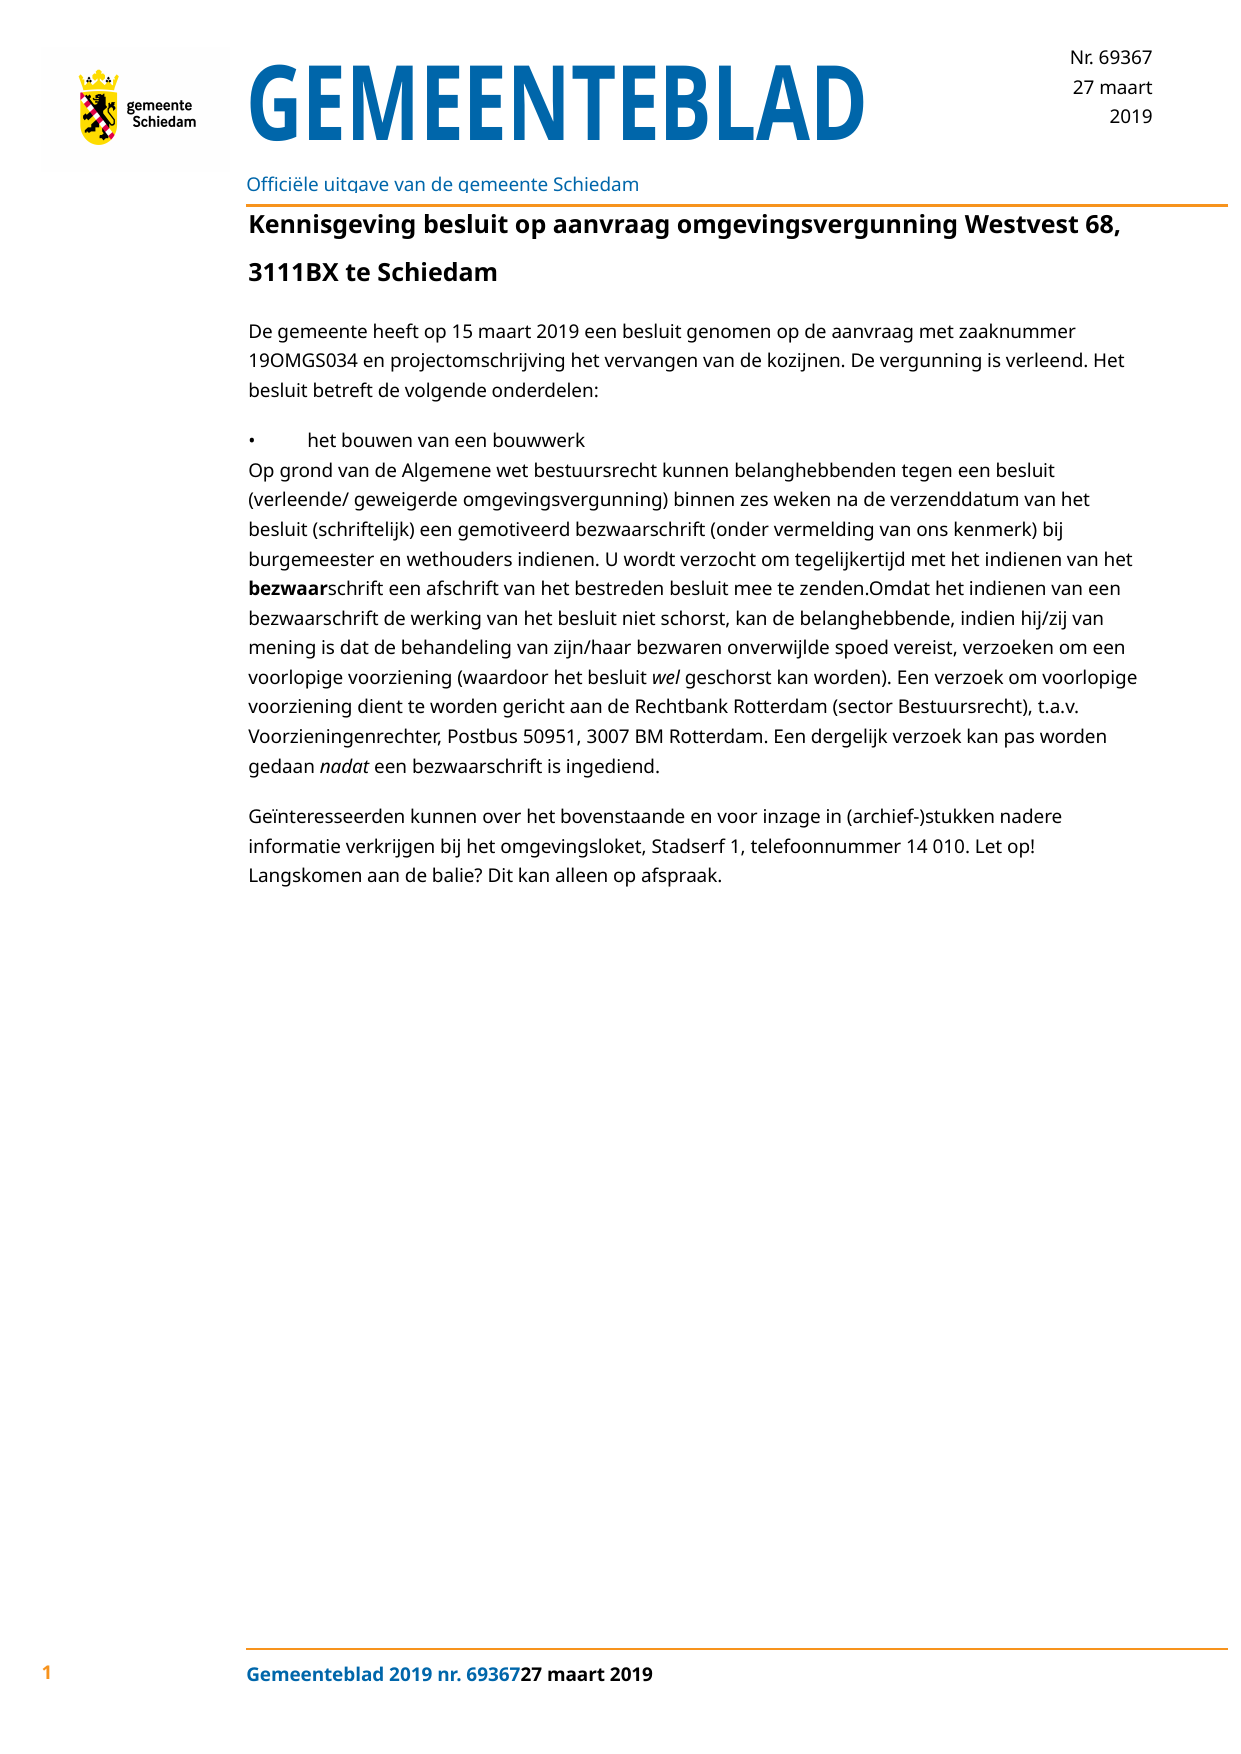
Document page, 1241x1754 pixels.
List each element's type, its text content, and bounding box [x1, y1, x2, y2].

text De gemeente heeft op 15 maart 2019 een besluit genomen op de aanvraag met zaaknummer 19OMGS034 en projectomschrijving het vervangen van de kozijnen. De vergunning is verleend. Het besluit betreft de volgende onderdelen: [248, 318, 1152, 403]
text Kennisgeving besluit op aanvraag omgevingsvergunning Westvest 68, 3111BX te Schiedam [248, 207, 1152, 288]
text Geïnteresseerden kunnen over het bovenstaande en voor inzage in (archief-)stukken nadere informatie verkrijgen bij het omgevingsloket, Stadserf 1, telefoonnummer 14 010. Let op! Langskomen aan de balie? Dit kan alleen op afspraak. [248, 803, 1152, 888]
list het bouwen van een bouwwerk [248, 427, 1152, 453]
text Op grond van de Algemene wet bestuursrecht kunnen belanghebbenden tegen een besluit (verleende/ geweigerde omgevingsvergunning) binnen zes weken na de verzenddatum van het besluit (schriftelijk) een gemotiveerd bezwaarschrift (onder vermelding van ons kenmerk) bij burgemeester en wethouders indienen. U wordt verzocht om tegelijkertijd met het indienen van het bezwaarschrift een afschrift van het bestreden besluit mee te zenden.Omdat het indienen van een bezwaarschrift de werking van het besluit niet schorst, kan de belanghebbende, indien hij/zij van mening is dat de behandeling van zijn/haar bezwaren onverwijlde spoed vereist, verzoeken om een voorlopige voorziening (waardoor het besluit wel geschorst kan worden). Een verzoek om voorlopige voorziening dient te worden gericht aan de Rechtbank Rotterdam (sector Bestuursrecht), t.a.v. Voorzieningenrechter, Postbus 50951, 3007 BM Rotterdam. Een dergelijk verzoek kan pas worden gedaan nadat een bezwaarschrift is ingediend. [248, 457, 1152, 779]
picture [41, 47, 231, 172]
